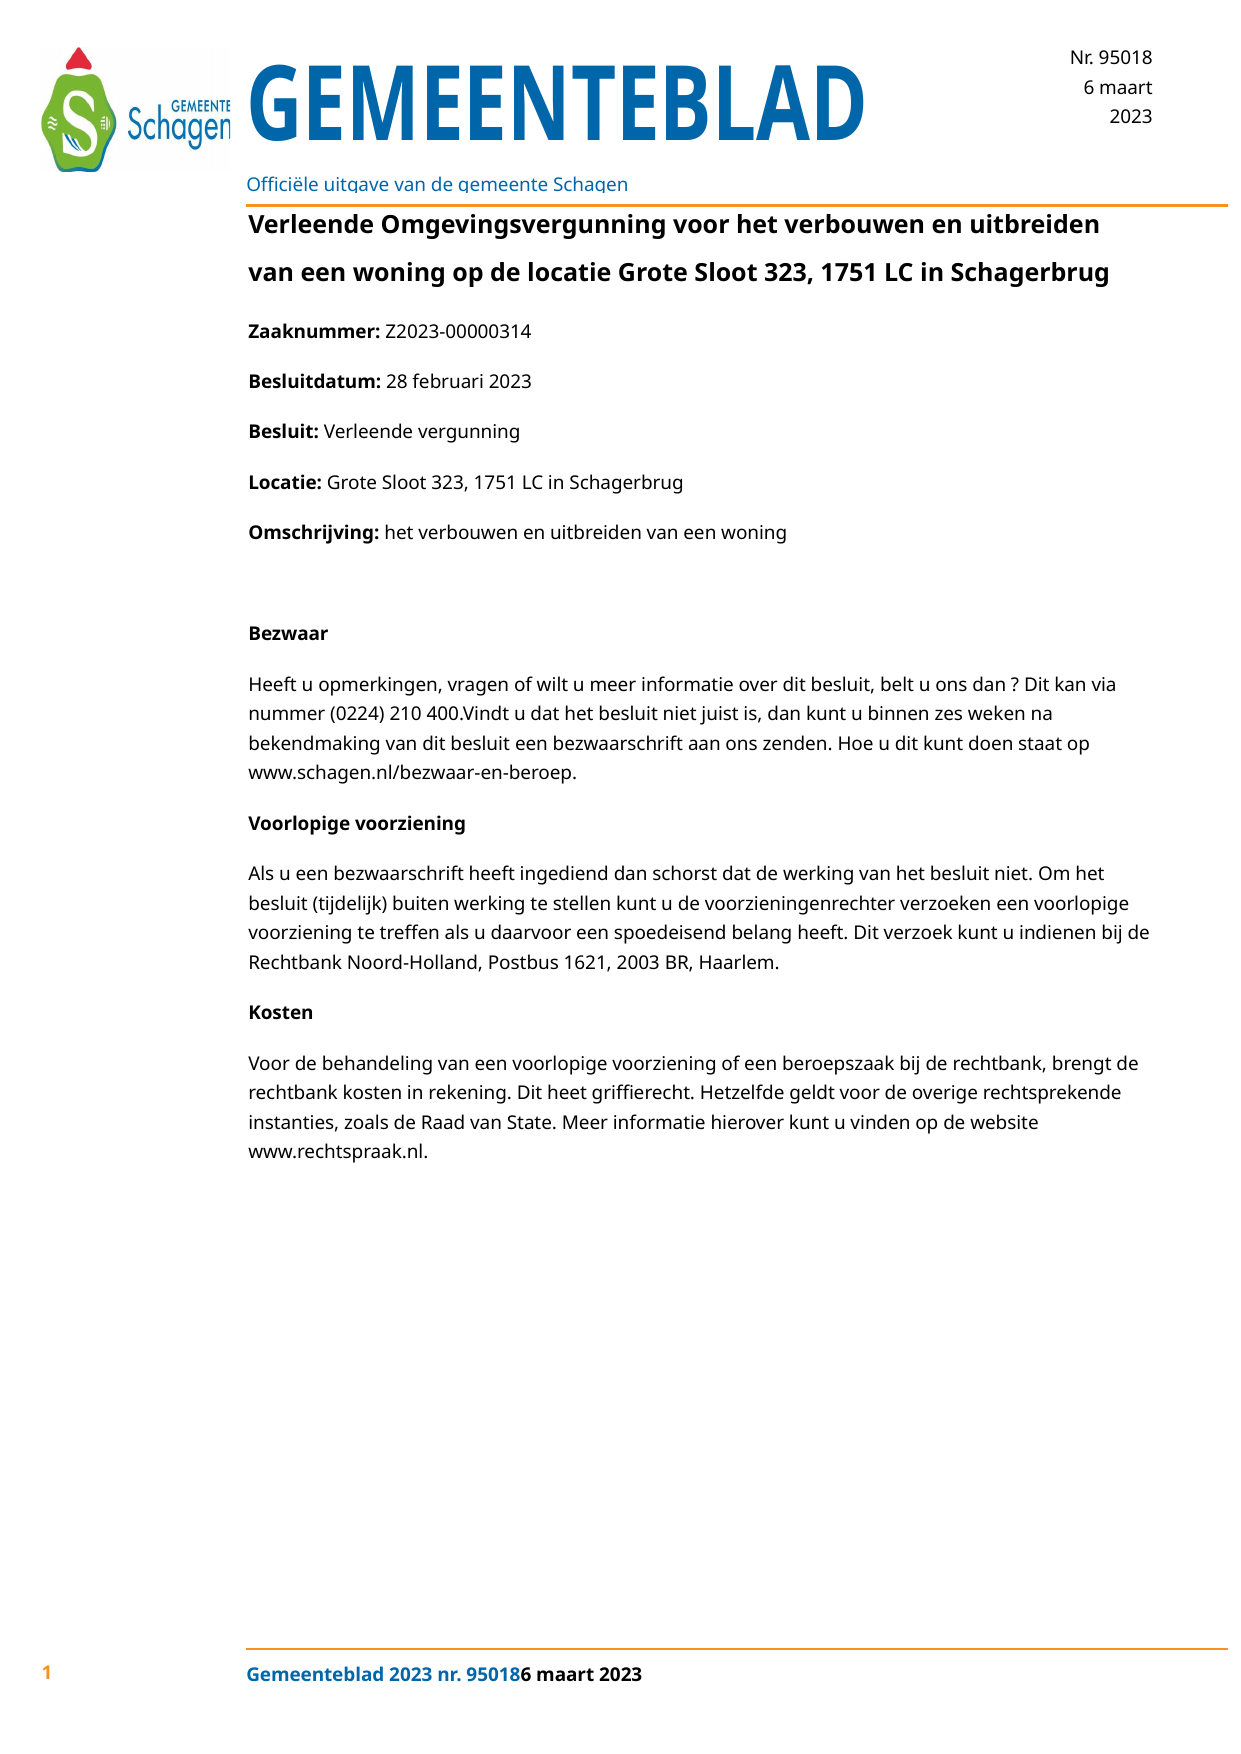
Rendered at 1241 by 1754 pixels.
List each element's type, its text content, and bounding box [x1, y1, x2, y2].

text Verleende Omgevingsvergunning voor het verbouwen en uitbreiden van een woning op de locatie Grote Sloot 323, 1751 LC in Schagerbrug [248, 207, 1152, 288]
text Locatie: Grote Sloot 323, 1751 LC in Schagerbrug [248, 469, 1152, 495]
text Besluitdatum: 28 februari 2023 [248, 368, 1152, 394]
text Bezwaar [248, 620, 1152, 646]
text Voorlopige voorziening [248, 810, 1152, 836]
text Als u een bezwaarschrift heeft ingediend dan schorst dat de werking van het besluit niet. Om het besluit (tijdelijk) buiten werking te stellen kunt u de voorzieningenrechter verzoeken een voorlopige voorziening te treffen als u daarvoor een spoedeisend belang heeft. Dit verzoek kunt u indienen bij de Rechtbank Noord-Holland, Postbus 1621, 2003 BR, Haarlem. [248, 860, 1152, 975]
text Omschrijving: het verbouwen en uitbreiden van een woning [248, 519, 1152, 545]
text Heeft u opmerkingen, vragen of wilt u meer informatie over dit besluit, belt u ons dan ? Dit kan via nummer (0224) 210 400.Vindt u dat het besluit niet juist is, dan kunt u binnen zes weken na bekendmaking van dit besluit een bezwaarschrift aan ons zenden. Hoe u dit kunt doen staat op www.schagen.nl/bezwaar-en-beroep. [248, 671, 1152, 785]
text Besluit: Verleende vergunning [248, 419, 1152, 444]
text Kosten [248, 999, 1152, 1025]
picture [41, 47, 231, 172]
text Voor de behandeling van een voorlopige voorziening of een beroepszaak bij de rechtbank, brengt de rechtbank kosten in rekening. Dit heet griffierecht. Hetzelfde geldt voor de overige rechtsprekende instanties, zoals de Raad van State. Meer informatie hierover kunt u vinden op de website www.rechtspraak.nl. [248, 1050, 1152, 1164]
text Zaaknummer: Z2023-00000314 [248, 318, 1152, 344]
